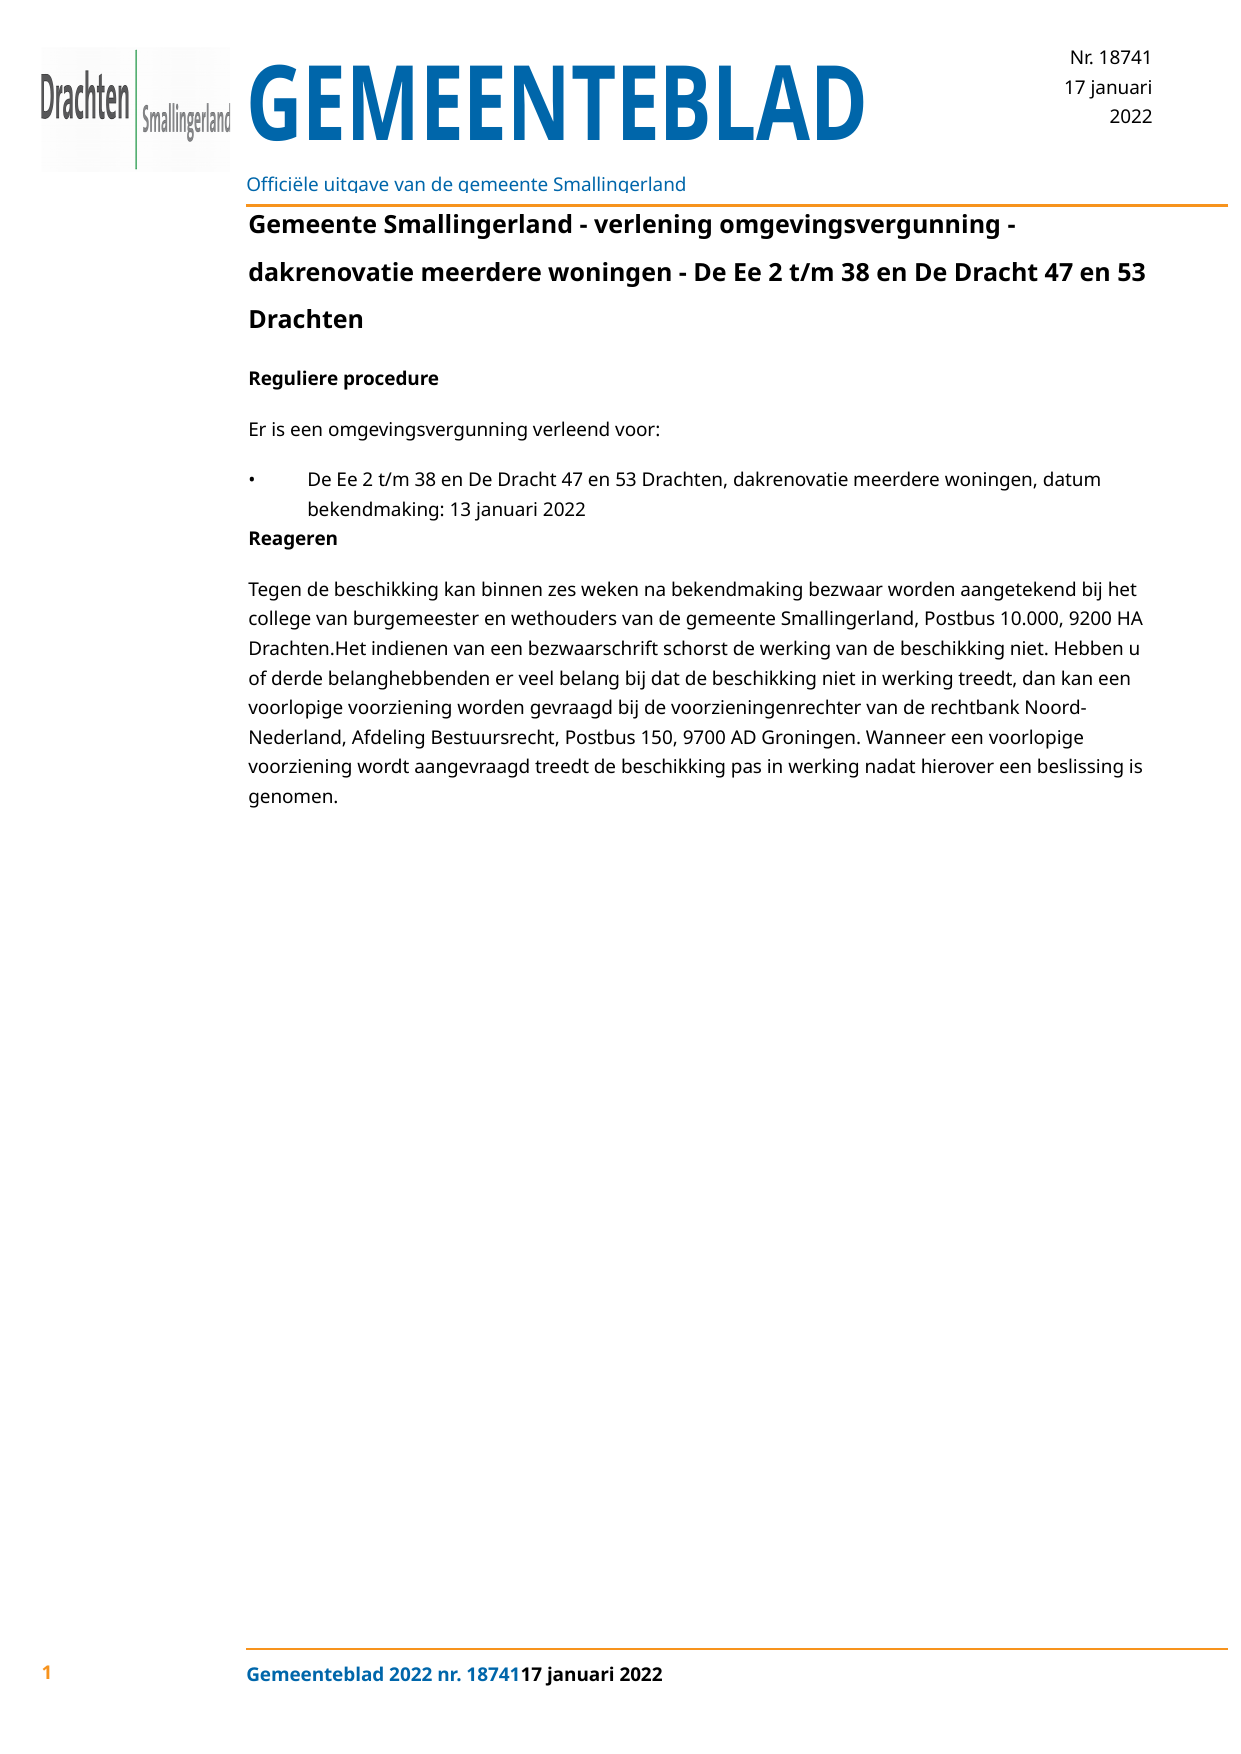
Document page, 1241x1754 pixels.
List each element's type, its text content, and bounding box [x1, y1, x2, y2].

text Er is een omgevingsvergunning verleend voor: [248, 416, 1152, 442]
list De Ee 2 t/m 38 en De Dracht 47 en 53 Drachten, dakrenovatie meerdere woningen, datum bekendmaking: 13 januari 2022 [248, 466, 1152, 522]
text Reguliere procedure [248, 366, 1152, 391]
text Gemeente Smallingerland - verlening omgevingsvergunning - dakrenovatie meerdere woningen - De Ee 2 t/m 38 en De Dracht 47 en 53 Drachten [248, 207, 1152, 336]
text Tegen de beschikking kan binnen zes weken na bekendmaking bezwaar worden aangetekend bij het college van burgemeester en wethouders van de gemeente Smallingerland, Postbus 10.000, 9200 HA Drachten.Het indienen van een bezwaarschrift schorst de werking van de beschikking niet. Hebben u of derde belanghebbenden er veel belang bij dat de beschikking niet in werking treedt, dan kan een voorlopige voorziening worden gevraagd bij de voorzieningenrechter van de rechtbank Noord-Nederland, Afdeling Bestuursrecht, Postbus 150, 9700 AD Groningen. Wanneer een voorlopige voorziening wordt aangevraagd treedt de beschikking pas in werking nadat hierover een beslissing is genomen. [248, 576, 1152, 809]
picture [41, 47, 231, 172]
text Reageren [248, 526, 1152, 551]
